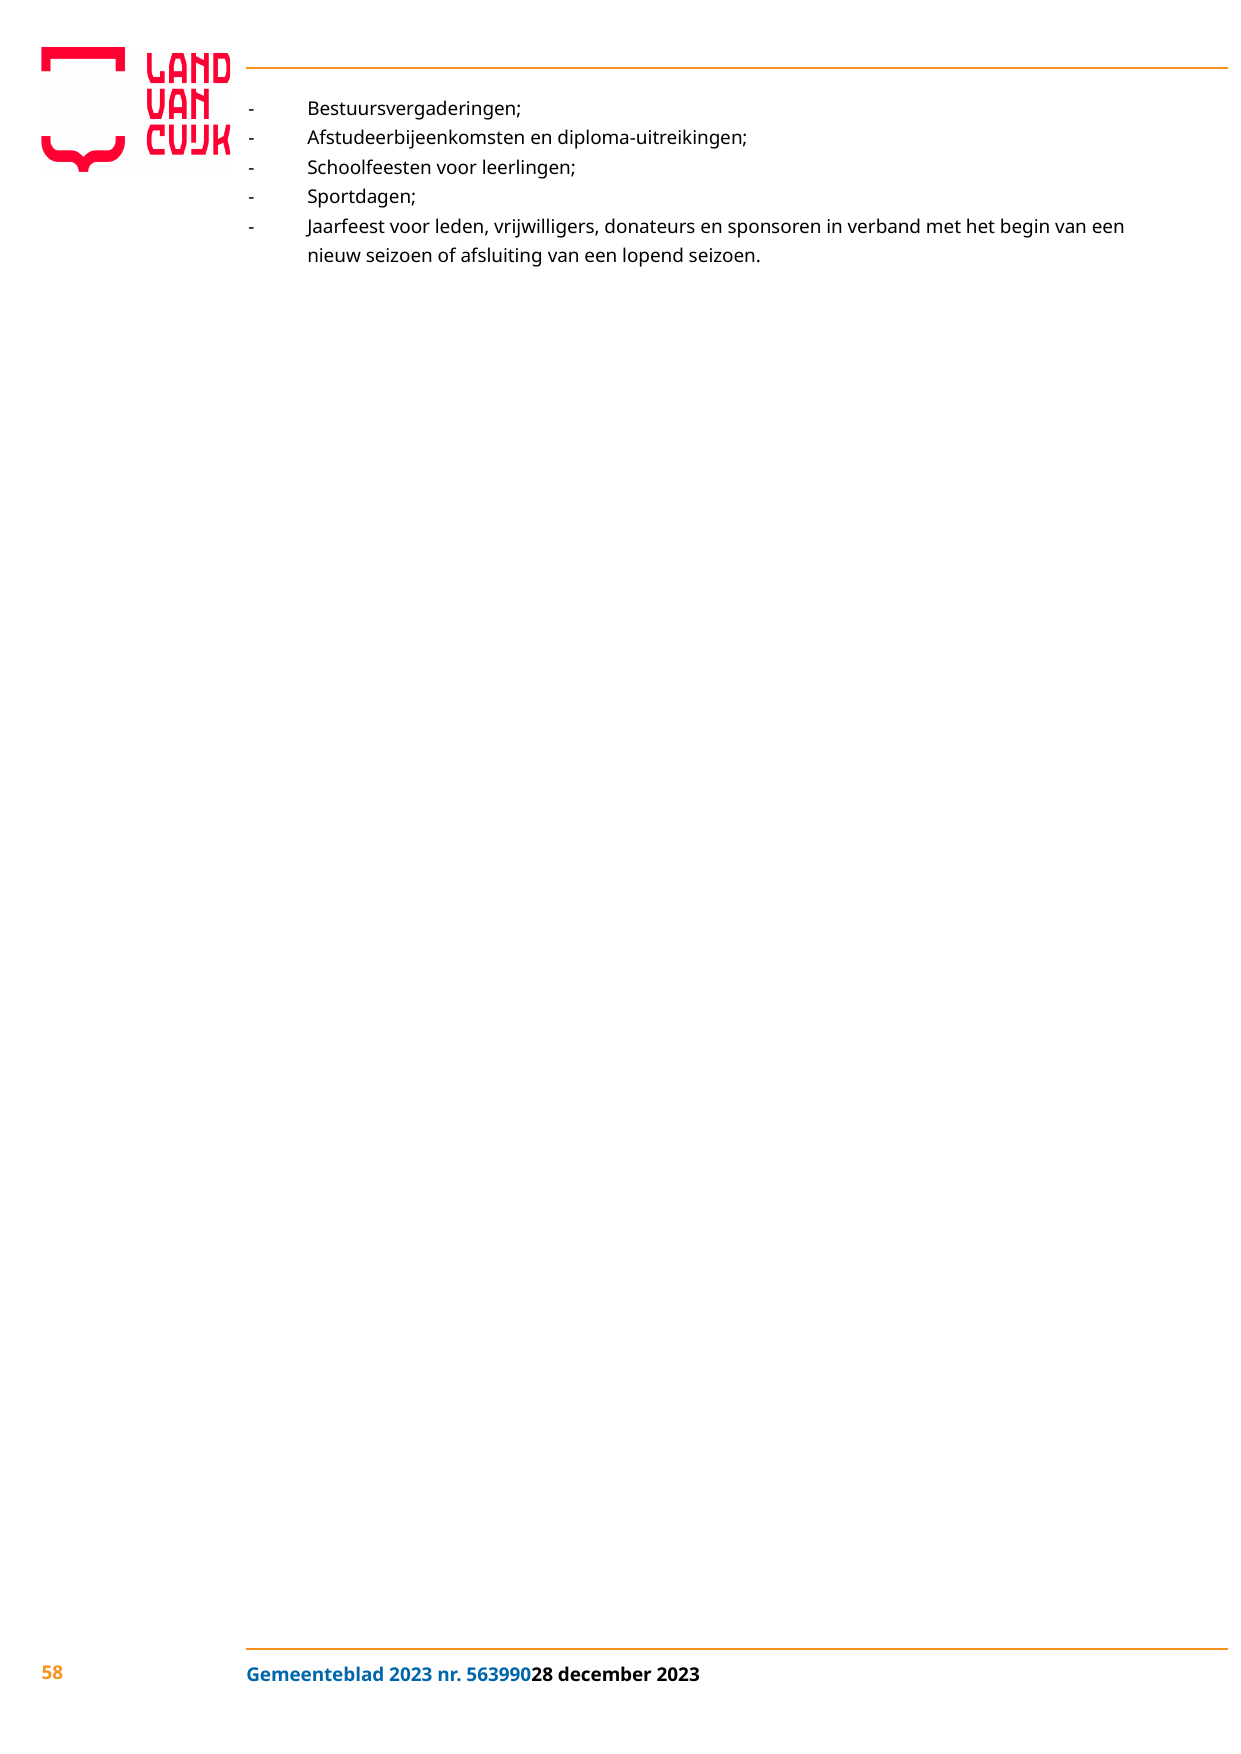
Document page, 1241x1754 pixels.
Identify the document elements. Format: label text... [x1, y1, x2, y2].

list Sportdagen; [248, 183, 1152, 209]
list Jaarfeest voor leden, vrijwilligers, donateurs en sponsoren in verband met het begin van een nieuw seizoen of afsluiting van een lopend seizoen. [248, 213, 1152, 268]
list Bestuursvergaderingen; [248, 95, 1152, 121]
picture [41, 47, 231, 172]
list Afstudeerbijeenkomsten en diploma-uitreikingen; [248, 124, 1152, 150]
list Schoolfeesten voor leerlingen; [248, 154, 1152, 180]
